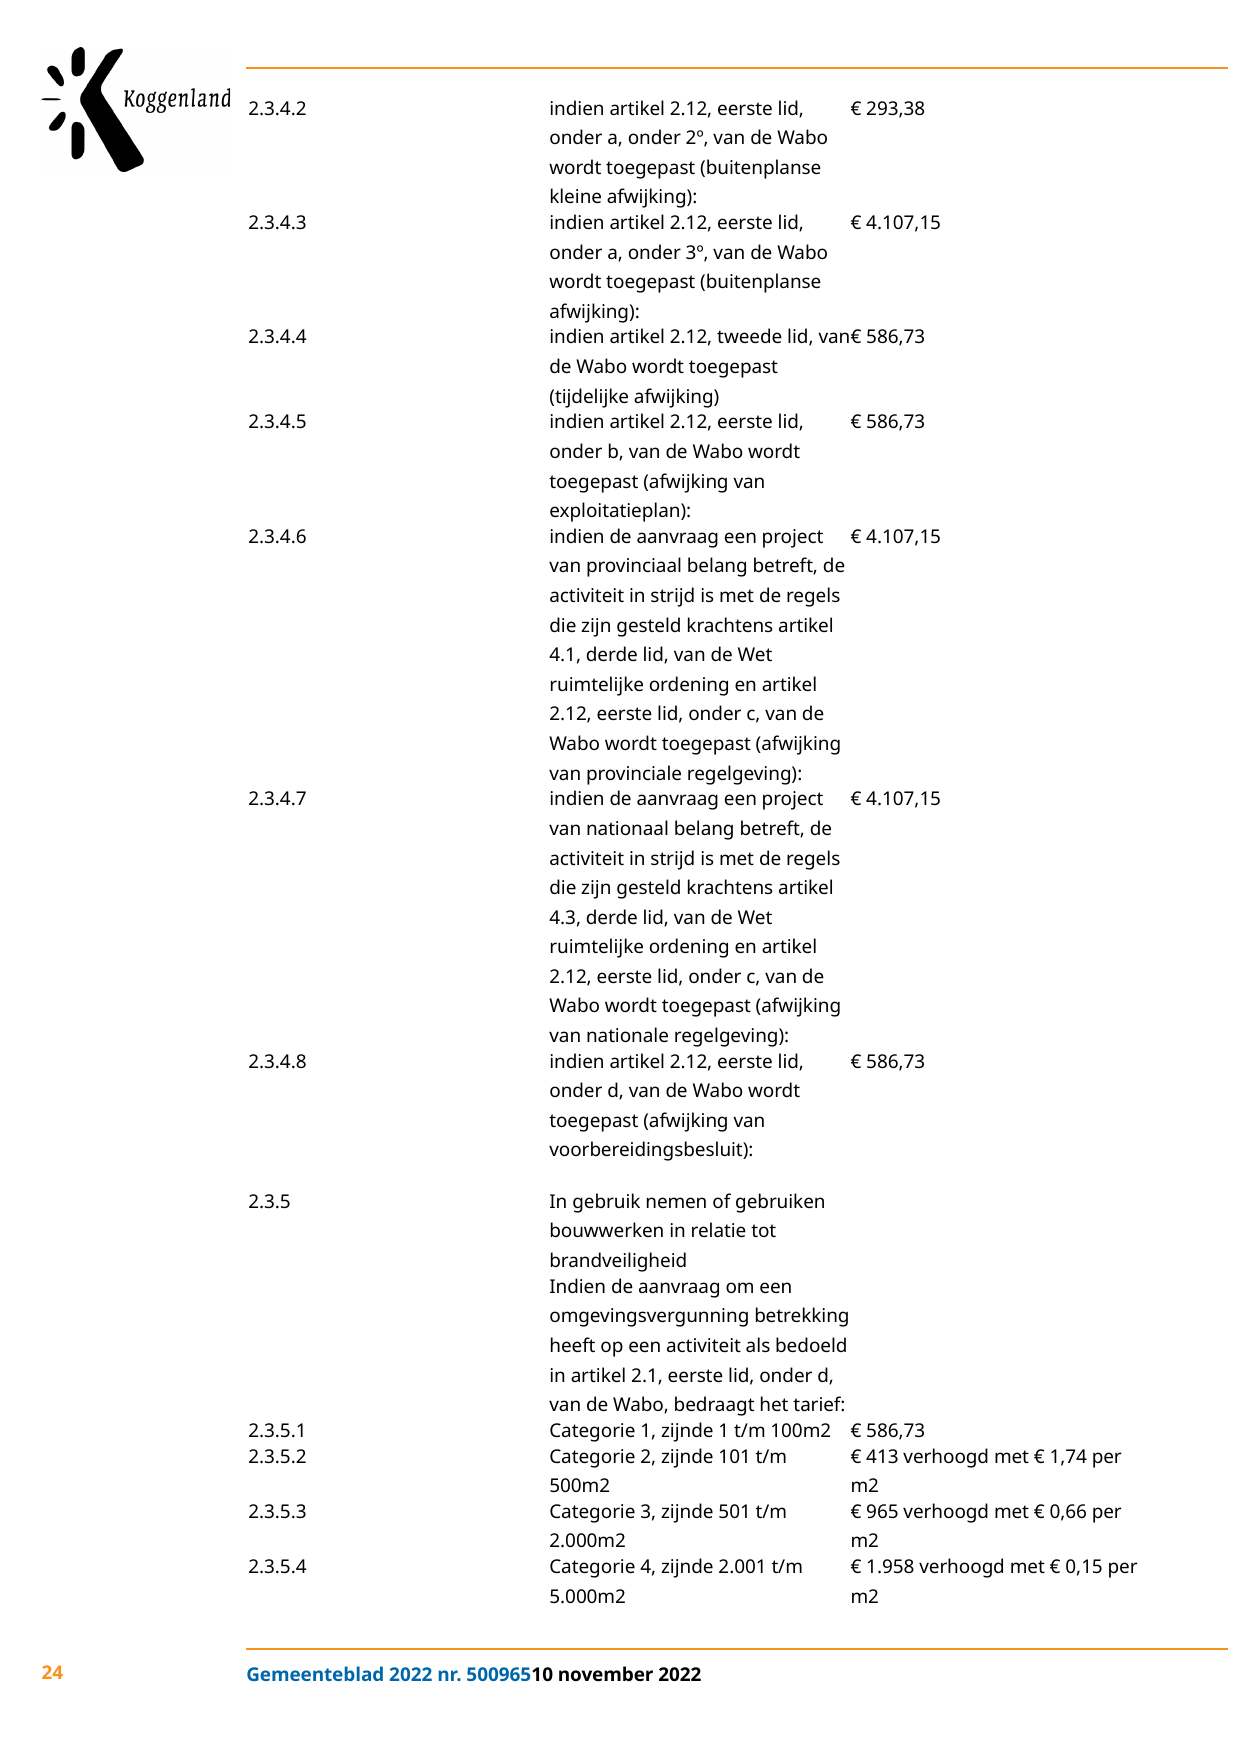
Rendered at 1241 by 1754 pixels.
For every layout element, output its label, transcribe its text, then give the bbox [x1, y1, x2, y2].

table_cell Categorie 1, zijnde 1 t/m 100m2 [549, 1417, 850, 1443]
table_cell € 586,73 [850, 1048, 1152, 1162]
table_cell € 586,73 [850, 324, 1152, 409]
table_cell € 4.107,15 [850, 786, 1152, 1048]
table_cell indien artikel 2.12, eerste lid, onder d, van de Wabo wordt toegepast (afwijking van voorbereidingsbesluit): [549, 1048, 850, 1162]
table_cell indien artikel 2.12, eerste lid, onder a, onder 2º, van de Wabo wordt toegepast (buitenplanse kleine afwijking): [549, 95, 850, 209]
table_cell Categorie 4, zijnde 2.001 t/m 5.000m2 [549, 1554, 850, 1609]
table_cell € 413 verhoogd met € 1,74 per m2 [850, 1443, 1152, 1498]
table_cell 2.3.5.1 [248, 1417, 549, 1443]
table_cell € 586,73 [850, 1417, 1152, 1443]
table_cell € 4.107,15 [850, 523, 1152, 786]
table_cell indien artikel 2.12, eerste lid, onder a, onder 3º, van de Wabo wordt toegepast (buitenplanse afwijking): [549, 209, 850, 324]
table_cell Categorie 2, zijnde 101 t/m 500m2 [549, 1443, 850, 1498]
table_cell In gebruik nemen of gebruiken bouwwerken in relatie tot brandveiligheid [549, 1188, 850, 1273]
table_cell indien artikel 2.12, tweede lid, van de Wabo wordt toegepast (tijdelijke afwijking) [549, 324, 850, 409]
table_cell Indien de aanvraag om een omgevingsvergunning betrekking heeft op een activiteit als bedoeld in artikel 2.1, eerste lid, onder d, van de Wabo, bedraagt het tarief: [549, 1273, 850, 1417]
table_cell [850, 1273, 1152, 1417]
table_cell € 4.107,15 [850, 209, 1152, 324]
table_cell 2.3.4.6 [248, 523, 549, 786]
table_cell [850, 1163, 1152, 1188]
table_cell [549, 1163, 850, 1188]
table_cell € 586,73 [850, 409, 1152, 523]
table_cell indien de aanvraag een project van nationaal belang betreft, de activiteit in strijd is met de regels die zijn gesteld krachtens artikel 4.3, derde lid, van de Wet ruimtelijke ordening en artikel 2.12, eerste lid, onder c, van de Wabo wordt toegepast (afwijking van nationale regelgeving): [549, 786, 850, 1048]
table_cell € 1.958 verhoogd met € 0,15 per m2 [850, 1554, 1152, 1609]
picture [41, 47, 231, 172]
table_cell 2.3.4.8 [248, 1048, 549, 1162]
table_cell [850, 1188, 1152, 1273]
table_cell 2.3.4.7 [248, 786, 549, 1048]
table_cell [248, 1163, 549, 1188]
table_cell 2.3.5.4 [248, 1554, 549, 1609]
table_cell € 965 verhoogd met € 0,66 per m2 [850, 1498, 1152, 1553]
table_cell Categorie 3, zijnde 501 t/m 2.000m2 [549, 1498, 850, 1553]
table_cell 2.3.4.3 [248, 209, 549, 324]
table_cell 2.3.5.3 [248, 1498, 549, 1553]
table_cell 2.3.5 [248, 1188, 549, 1273]
table_cell 2.3.4.4 [248, 324, 549, 409]
table_cell indien de aanvraag een project van provinciaal belang betreft, de activiteit in strijd is met de regels die zijn gesteld krachtens artikel 4.1, derde lid, van de Wet ruimtelijke ordening en artikel 2.12, eerste lid, onder c, van de Wabo wordt toegepast (afwijking van provinciale regelgeving): [549, 523, 850, 786]
table_cell 2.3.5.2 [248, 1443, 549, 1498]
table_cell indien artikel 2.12, eerste lid, onder b, van de Wabo wordt toegepast (afwijking van exploitatieplan): [549, 409, 850, 523]
table_cell 2.3.4.5 [248, 409, 549, 523]
table_cell [248, 1273, 549, 1417]
table_cell 2.3.4.2 [248, 95, 549, 209]
table_cell € 293,38 [850, 95, 1152, 209]
